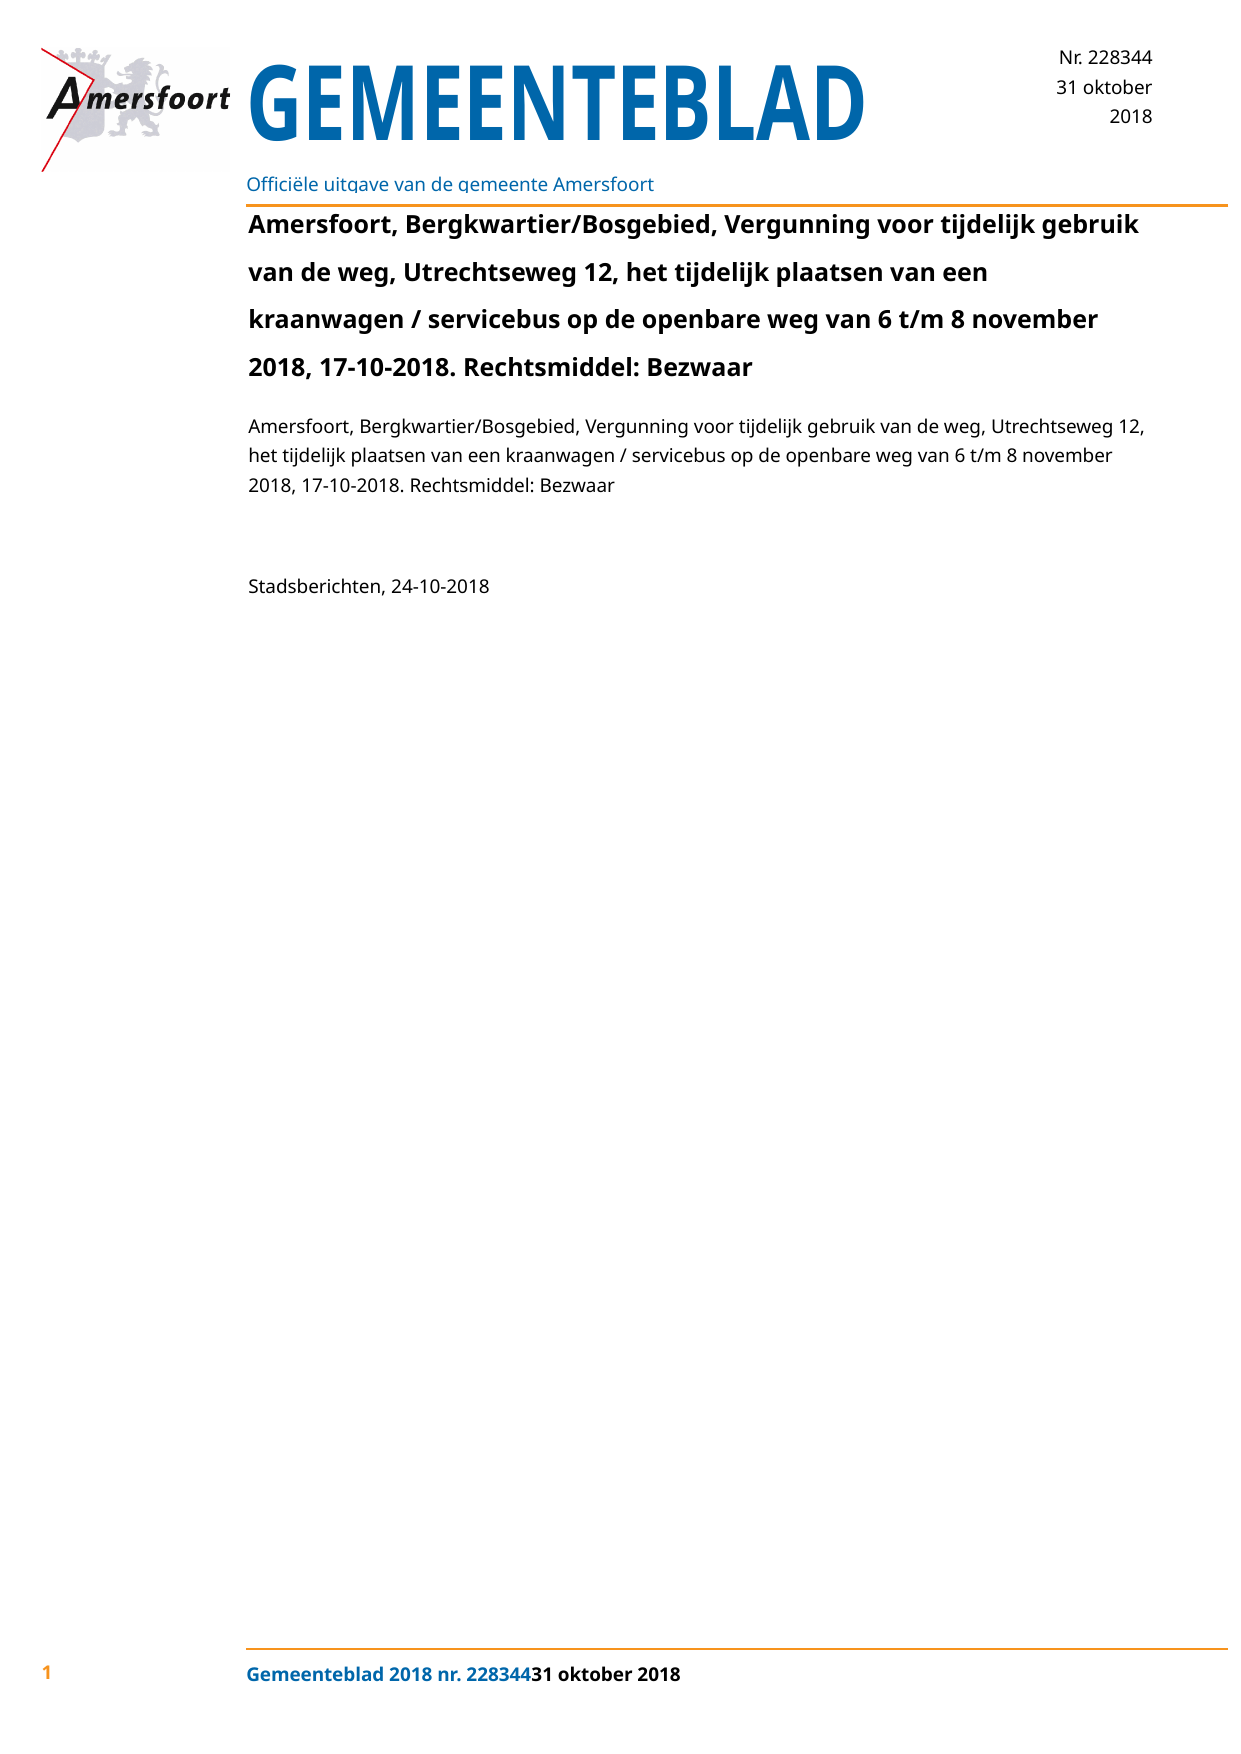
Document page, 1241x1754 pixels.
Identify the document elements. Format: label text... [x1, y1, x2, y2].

text Amersfoort, Bergkwartier/Bosgebied, Vergunning voor tijdelijk gebruik van de weg, Utrechtseweg 12, het tijdelijk plaatsen van een kraanwagen / servicebus op de openbare weg van 6 t/m 8 november 2018, 17-10-2018. Rechtsmiddel: Bezwaar [248, 413, 1152, 498]
picture [41, 47, 231, 172]
text Stadsberichten, 24-10-2018 [248, 573, 1152, 599]
text Amersfoort, Bergkwartier/Bosgebied, Vergunning voor tijdelijk gebruik van de weg, Utrechtseweg 12, het tijdelijk plaatsen van een kraanwagen / servicebus op de openbare weg van 6 t/m 8 november 2018, 17-10-2018. Rechtsmiddel: Bezwaar [248, 207, 1152, 384]
